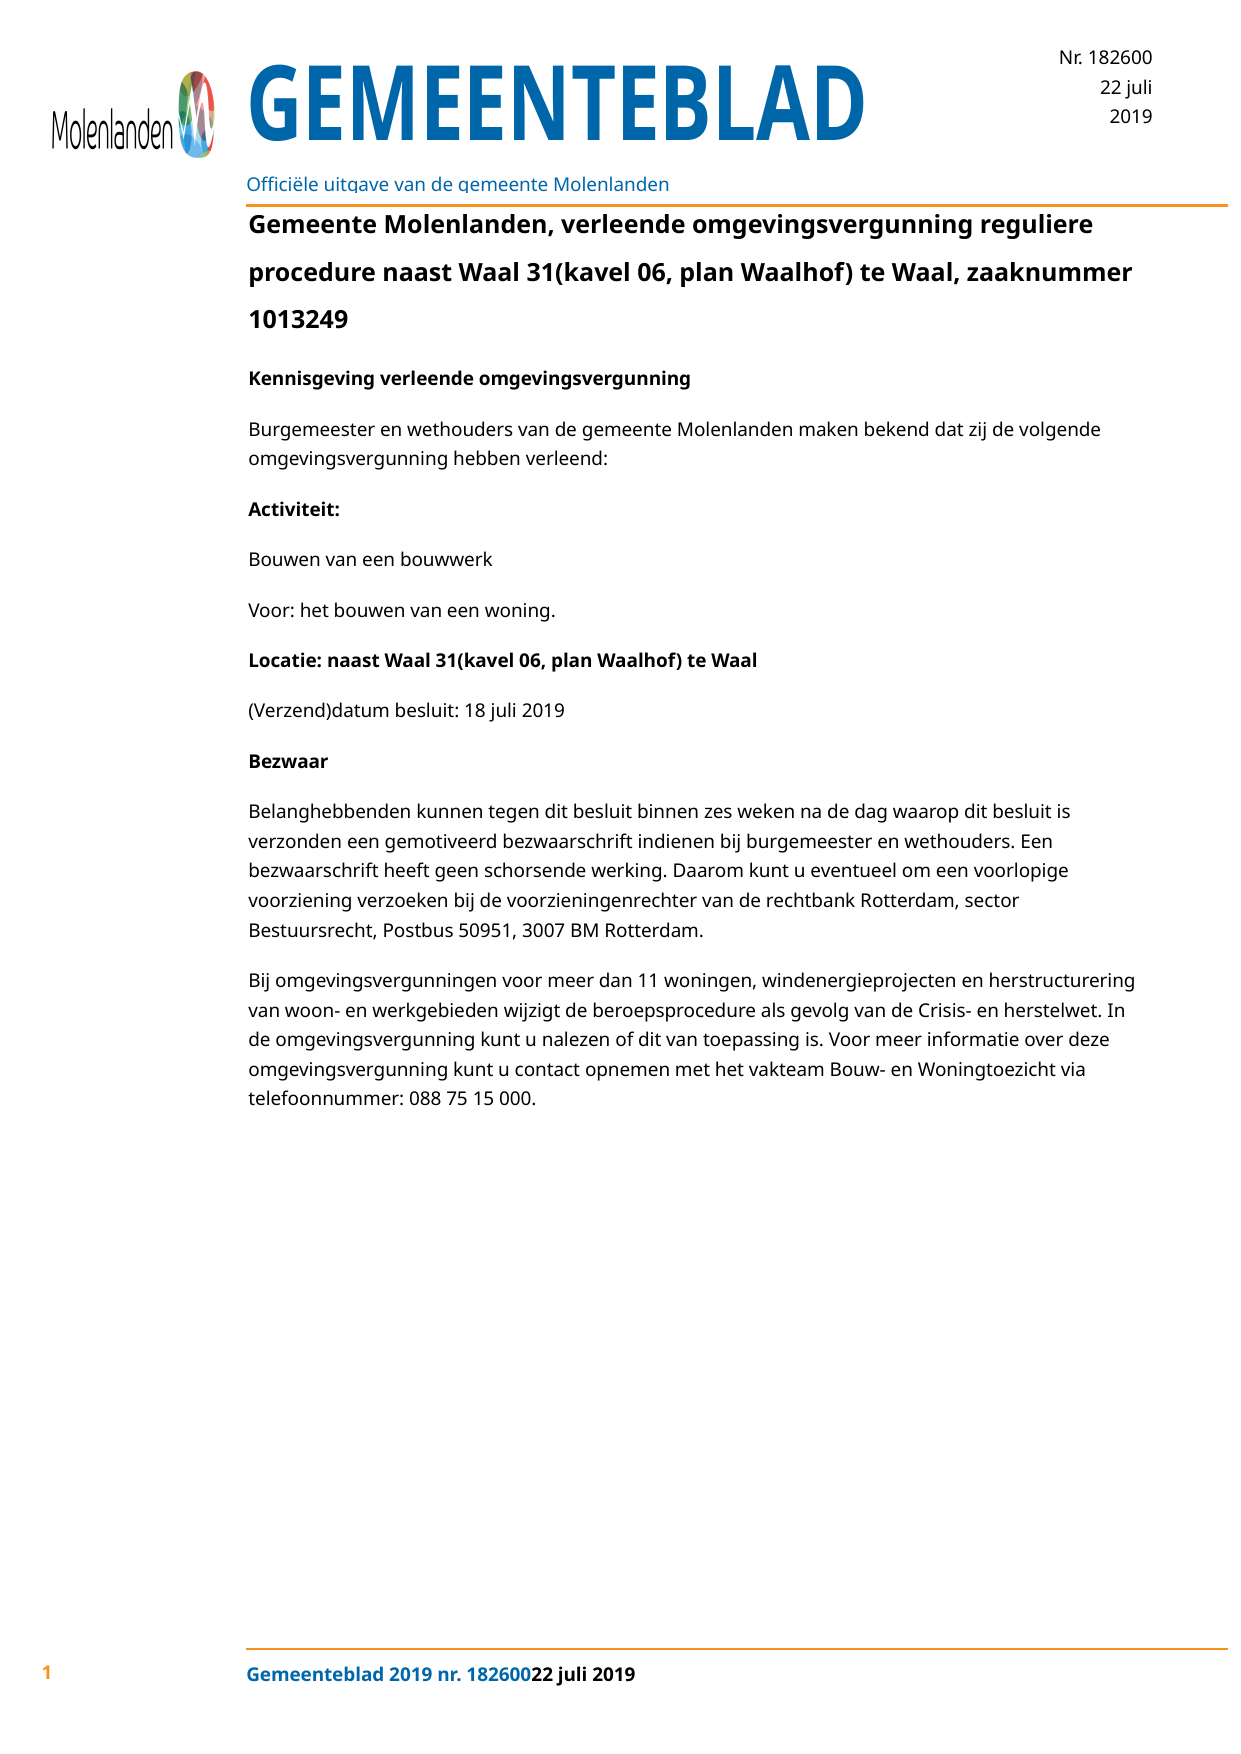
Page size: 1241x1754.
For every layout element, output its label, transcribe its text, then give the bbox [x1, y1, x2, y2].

text Activiteit: [248, 496, 1152, 522]
text Voor: het bouwen van een woning. [248, 597, 1152, 622]
text Locatie: naast Waal 31(kavel 06, plan Waalhof) te Waal [248, 647, 1152, 673]
text Kennisgeving verleende omgevingsvergunning [248, 366, 1152, 391]
text (Verzend)datum besluit: 18 juli 2019 [248, 698, 1152, 723]
picture [41, 47, 231, 172]
text Bouwen van een bouwwerk [248, 546, 1152, 572]
text Bezwaar [248, 748, 1152, 774]
text Burgemeester en wethouders van de gemeente Molenlanden maken bekend dat zij de volgende omgevingsvergunning hebben verleend: [248, 416, 1152, 471]
text Belanghebbenden kunnen tegen dit besluit binnen zes weken na de dag waarop dit besluit is verzonden een gemotiveerd bezwaarschrift indienen bij burgemeester en wethouders. Een bezwaarschrift heeft geen schorsende werking. Daarom kunt u eventueel om een voorlopige voorziening verzoeken bij de voorzieningenrechter van de rechtbank Rotterdam, sector Bestuursrecht, Postbus 50951, 3007 BM Rotterdam. [248, 798, 1152, 942]
text Bij omgevingsvergunningen voor meer dan 11 woningen, windenergieprojecten en herstructurering van woon- en werkgebieden wijzigt de beroepsprocedure als gevolg van de Crisis- en herstelwet. In de omgevingsvergunning kunt u nalezen of dit van toepassing is. Voor meer informatie over deze omgevingsvergunning kunt u contact opnemen met het vakteam Bouw- en Woningtoezicht via telefoonnummer: 088 75 15 000. [248, 967, 1152, 1111]
text Gemeente Molenlanden, verleende omgevingsvergunning reguliere procedure naast Waal 31(kavel 06, plan Waalhof) te Waal, zaaknummer 1013249 [248, 207, 1152, 336]
